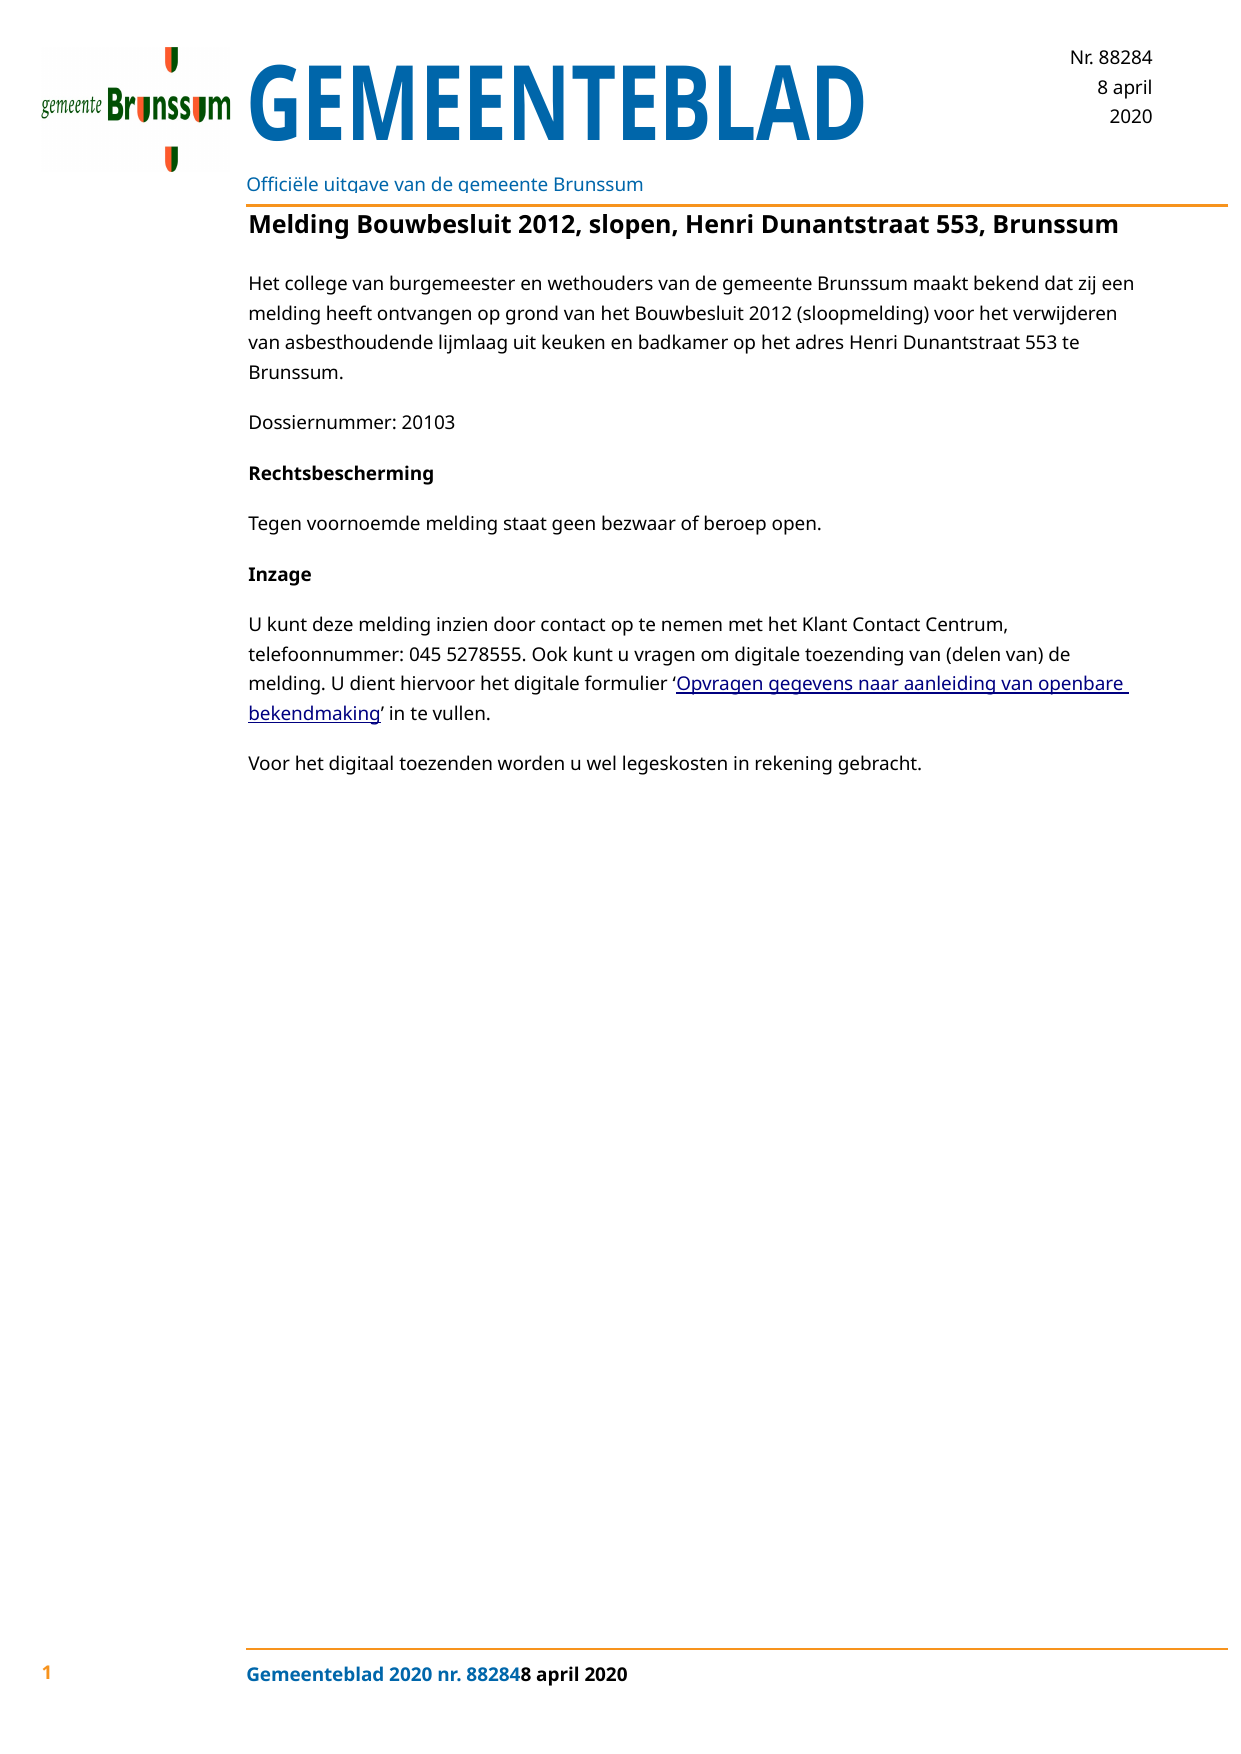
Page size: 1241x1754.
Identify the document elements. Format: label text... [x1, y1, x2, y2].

text U kunt deze melding inzien door contact op te nemen met het Klant Contact Centrum, telefoonnummer: 045 5278555. Ook kunt u vragen om digitale toezending van (delen van) de melding. U dient hiervoor het digitale formulier ‘Opvragen gegevens naar aanleiding van openbare bekendmaking’ in te vullen. [248, 611, 1152, 726]
text Melding Bouwbesluit 2012, slopen, Henri Dunantstraat 553, Brunssum [248, 207, 1152, 241]
picture [41, 47, 231, 172]
text Inzage [248, 561, 1152, 586]
text Voor het digitaal toezenden worden u wel legeskosten in rekening gebracht. [248, 750, 1152, 776]
text Rechtsbescherming [248, 460, 1152, 486]
text Het college van burgemeester en wethouders van de gemeente Brunssum maakt bekend dat zij een melding heeft ontvangen op grond van het Bouwbesluit 2012 (sloopmelding) voor het verwijderen van asbesthoudende lijmlaag uit keuken en badkamer op het adres Henri Dunantstraat 553 te Brunssum. [248, 270, 1152, 385]
text Dossiernummer: 20103 [248, 409, 1152, 435]
text Tegen voornoemde melding staat geen bezwaar of beroep open. [248, 510, 1152, 536]
